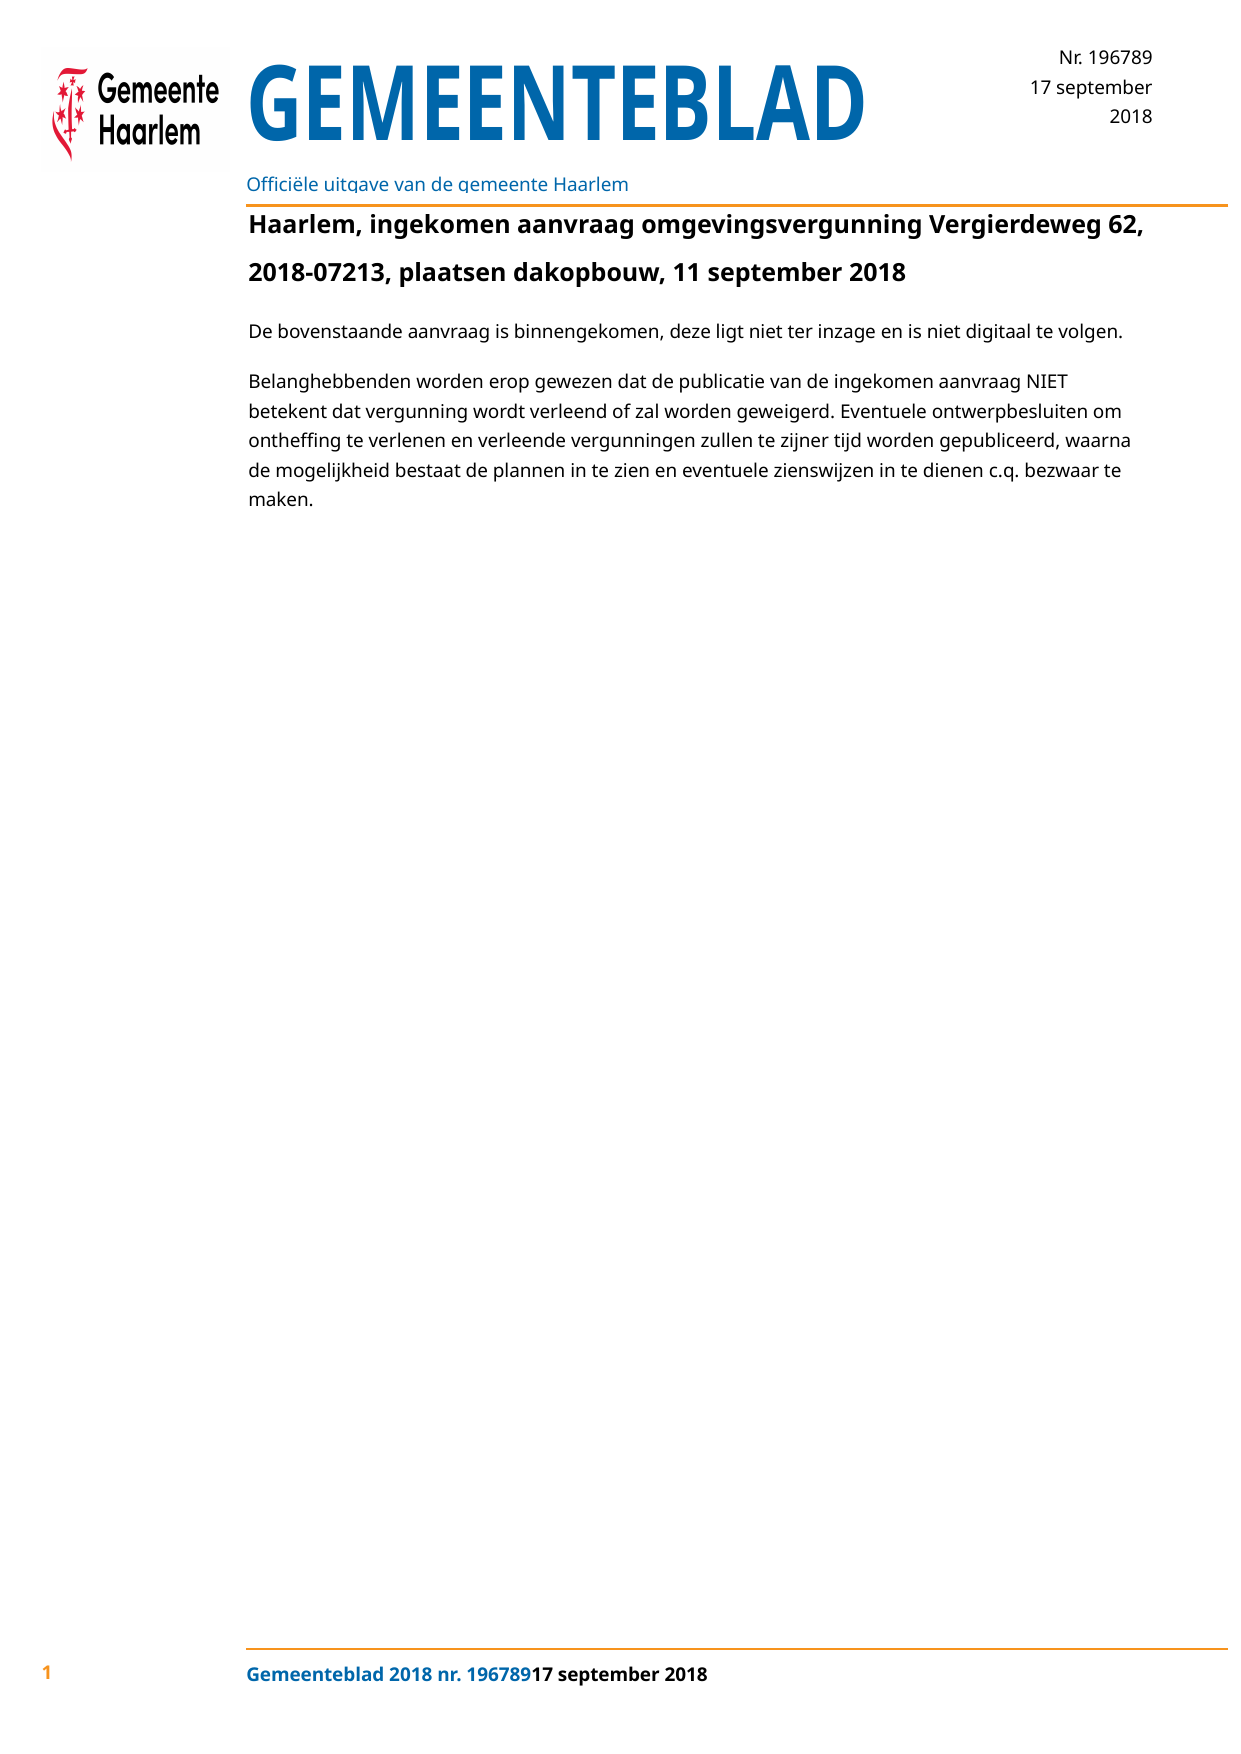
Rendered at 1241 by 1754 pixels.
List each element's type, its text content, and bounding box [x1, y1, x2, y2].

text Haarlem, ingekomen aanvraag omgevingsvergunning Vergierdeweg 62, 2018-07213, plaatsen dakopbouw, 11 september 2018 [248, 207, 1152, 288]
text De bovenstaande aanvraag is binnengekomen, deze ligt niet ter inzage en is niet digitaal te volgen. [248, 318, 1152, 344]
text Belanghebbenden worden erop gewezen dat de publicatie van de ingekomen aanvraag NIET betekent dat vergunning wordt verleend of zal worden geweigerd. Eventuele ontwerpbesluiten om ontheffing te verlenen en verleende vergunningen zullen te zijner tijd worden gepubliceerd, waarna de mogelijkheid bestaat de plannen in te zien en eventuele zienswijzen in te dienen c.q. bezwaar te maken. [248, 368, 1152, 512]
picture [41, 47, 231, 172]
